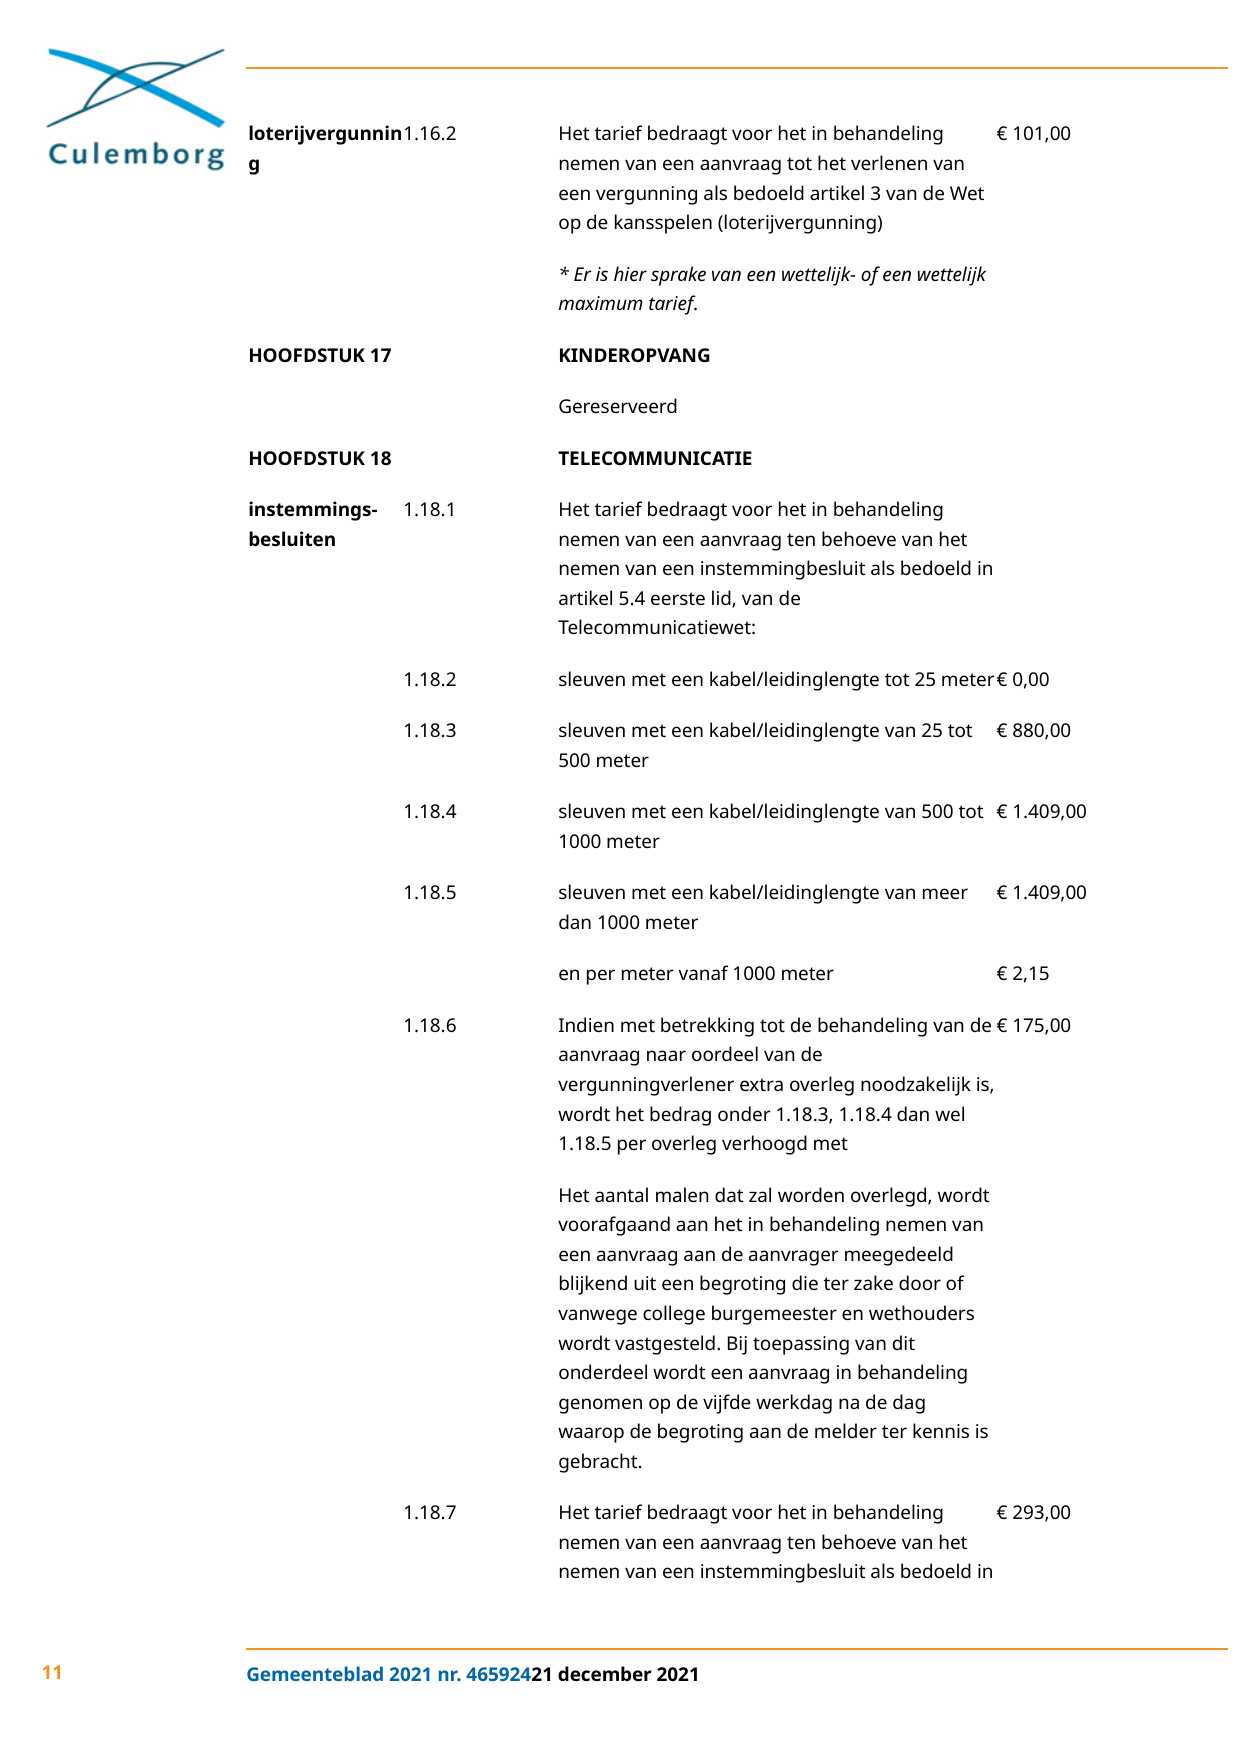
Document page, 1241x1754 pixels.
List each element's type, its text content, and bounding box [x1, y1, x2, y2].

table_cell [996, 368, 1152, 393]
table_cell [403, 445, 558, 470]
table_cell [403, 419, 558, 445]
table_cell [248, 95, 403, 121]
table_cell [558, 935, 996, 961]
table_cell [248, 1474, 403, 1499]
table_cell instemmings- besluiten [248, 496, 403, 640]
table_cell [558, 854, 996, 879]
table_cell [248, 880, 403, 935]
table_cell [403, 316, 558, 342]
table_cell [403, 261, 558, 316]
table_cell [248, 470, 403, 496]
table_cell [996, 773, 1152, 798]
table_cell 1.16.2 [403, 121, 558, 235]
table_cell € 293,00 [996, 1500, 1152, 1584]
table_cell [996, 419, 1152, 445]
table_cell [996, 692, 1152, 717]
table_cell loterijvergunning [248, 121, 403, 235]
table_cell Het aantal malen dat zal worden overlegd, wordt voorafgaand aan het in behandeling nemen van een aanvraag aan de aanvrager meegedeeld blijkend uit een begroting die ter zake door of vanwege college burgemeester en wethouders wordt vastgesteld. Bij toepassing van dit onderdeel wordt een aanvraag in behandeling genomen op de vijfde werkdag na de dag waarop de begroting aan de melder ter kennis is gebracht. [558, 1182, 996, 1474]
table_cell € 880,00 [996, 718, 1152, 773]
table_cell [996, 854, 1152, 879]
table_cell [403, 640, 558, 666]
table_cell Het tarief bedraagt voor het in behandeling nemen van een aanvraag ten behoeve van het nemen van een instemmingbesluit als bedoeld in [558, 1500, 996, 1584]
table_cell [248, 1156, 403, 1182]
table_cell [558, 986, 996, 1012]
table_cell 1.18.3 [403, 718, 558, 773]
table_cell [558, 470, 996, 496]
table_cell [403, 935, 558, 961]
table_cell [558, 692, 996, 717]
table_cell sleuven met een kabel/leidinglengte tot 25 meter [558, 666, 996, 692]
table_cell € 175,00 [996, 1012, 1152, 1156]
table_cell [403, 393, 558, 419]
table_cell [403, 470, 558, 496]
table_cell sleuven met een kabel/leidinglengte van meer dan 1000 meter [558, 880, 996, 935]
table_cell [996, 986, 1152, 1012]
table_cell [558, 640, 996, 666]
table_cell € 101,00 [996, 121, 1152, 235]
table_cell [558, 235, 996, 261]
table_cell [996, 95, 1152, 121]
table_cell KINDEROPVANG [558, 342, 996, 367]
table_cell [403, 1182, 558, 1474]
table_cell [403, 1474, 558, 1499]
table_cell HOOFDSTUK 17 [248, 342, 403, 367]
table_cell [996, 316, 1152, 342]
table_cell 1.18.7 [403, 1500, 558, 1584]
table_cell [996, 235, 1152, 261]
table_cell 1.18.5 [403, 880, 558, 935]
table_cell [558, 316, 996, 342]
table_cell [248, 1182, 403, 1474]
table_cell [248, 235, 403, 261]
table_cell [558, 419, 996, 445]
table_cell en per meter vanaf 1000 meter [558, 961, 996, 986]
table_cell [403, 854, 558, 879]
table_cell [248, 854, 403, 879]
table_cell [248, 261, 403, 316]
table_cell [248, 986, 403, 1012]
table_cell € 1.409,00 [996, 880, 1152, 935]
table_cell [996, 640, 1152, 666]
table_cell [248, 316, 403, 342]
table_cell € 2,15 [996, 961, 1152, 986]
table_cell [403, 986, 558, 1012]
table_cell [248, 1500, 403, 1584]
table_cell [248, 368, 403, 393]
table_cell [996, 496, 1152, 640]
table_cell [403, 773, 558, 798]
table_cell TELECOMMUNICATIE [558, 445, 996, 470]
table_cell [996, 470, 1152, 496]
table_cell sleuven met een kabel/leidinglengte van 500 tot 1000 meter [558, 799, 996, 854]
table_cell [403, 1156, 558, 1182]
table_cell [996, 1156, 1152, 1182]
table_cell [403, 342, 558, 367]
table_cell [996, 445, 1152, 470]
table_cell € 1.409,00 [996, 799, 1152, 854]
table_cell [403, 961, 558, 986]
table_cell [248, 393, 403, 419]
table_cell [403, 95, 558, 121]
table_cell 1.18.4 [403, 799, 558, 854]
table_cell * Er is hier sprake van een wettelijk- of een wettelijk maximum tarief. [558, 261, 996, 316]
table_cell [996, 1474, 1152, 1499]
table_cell 1.18.1 [403, 496, 558, 640]
table_cell [403, 368, 558, 393]
table_cell Indien met betrekking tot de behandeling van de aanvraag naar oordeel van de vergunningverlener extra overleg noodzakelijk is, wordt het bedrag onder 1.18.3, 1.18.4 dan wel 1.18.5 per overleg verhoogd met [558, 1012, 996, 1156]
table_cell 1.18.6 [403, 1012, 558, 1156]
table_cell [248, 935, 403, 961]
table_cell HOOFDSTUK 18 [248, 445, 403, 470]
table_cell [248, 640, 403, 666]
table_cell [248, 961, 403, 986]
table_cell Het tarief bedraagt voor het in behandeling nemen van een aanvraag ten behoeve van het nemen van een instemmingbesluit als bedoeld in artikel 5.4 eerste lid, van de Telecommunicatiewet: [558, 496, 996, 640]
picture [41, 47, 231, 172]
table_cell [248, 718, 403, 773]
table_cell [996, 393, 1152, 419]
table_cell [996, 261, 1152, 316]
table_cell [403, 235, 558, 261]
table_cell [248, 1012, 403, 1156]
table_cell [248, 799, 403, 854]
table_cell [558, 1474, 996, 1499]
table_cell Gereserveerd [558, 393, 996, 419]
table_cell [403, 692, 558, 717]
table_cell [996, 342, 1152, 367]
table_cell [558, 1156, 996, 1182]
table_cell [996, 1182, 1152, 1474]
table_cell [248, 419, 403, 445]
table_cell € 0,00 [996, 666, 1152, 692]
table_cell Het tarief bedraagt voor het in behandeling nemen van een aanvraag tot het verlenen van een vergunning als bedoeld artikel 3 van de Wet op de kansspelen (loterijvergunning) [558, 121, 996, 235]
table_cell 1.18.2 [403, 666, 558, 692]
table_cell [558, 95, 996, 121]
table_cell [248, 773, 403, 798]
table_cell [248, 666, 403, 692]
table_cell [248, 692, 403, 717]
table_cell [558, 368, 996, 393]
table_cell [558, 773, 996, 798]
table_cell [996, 935, 1152, 961]
table_cell sleuven met een kabel/leidinglengte van 25 tot 500 meter [558, 718, 996, 773]
